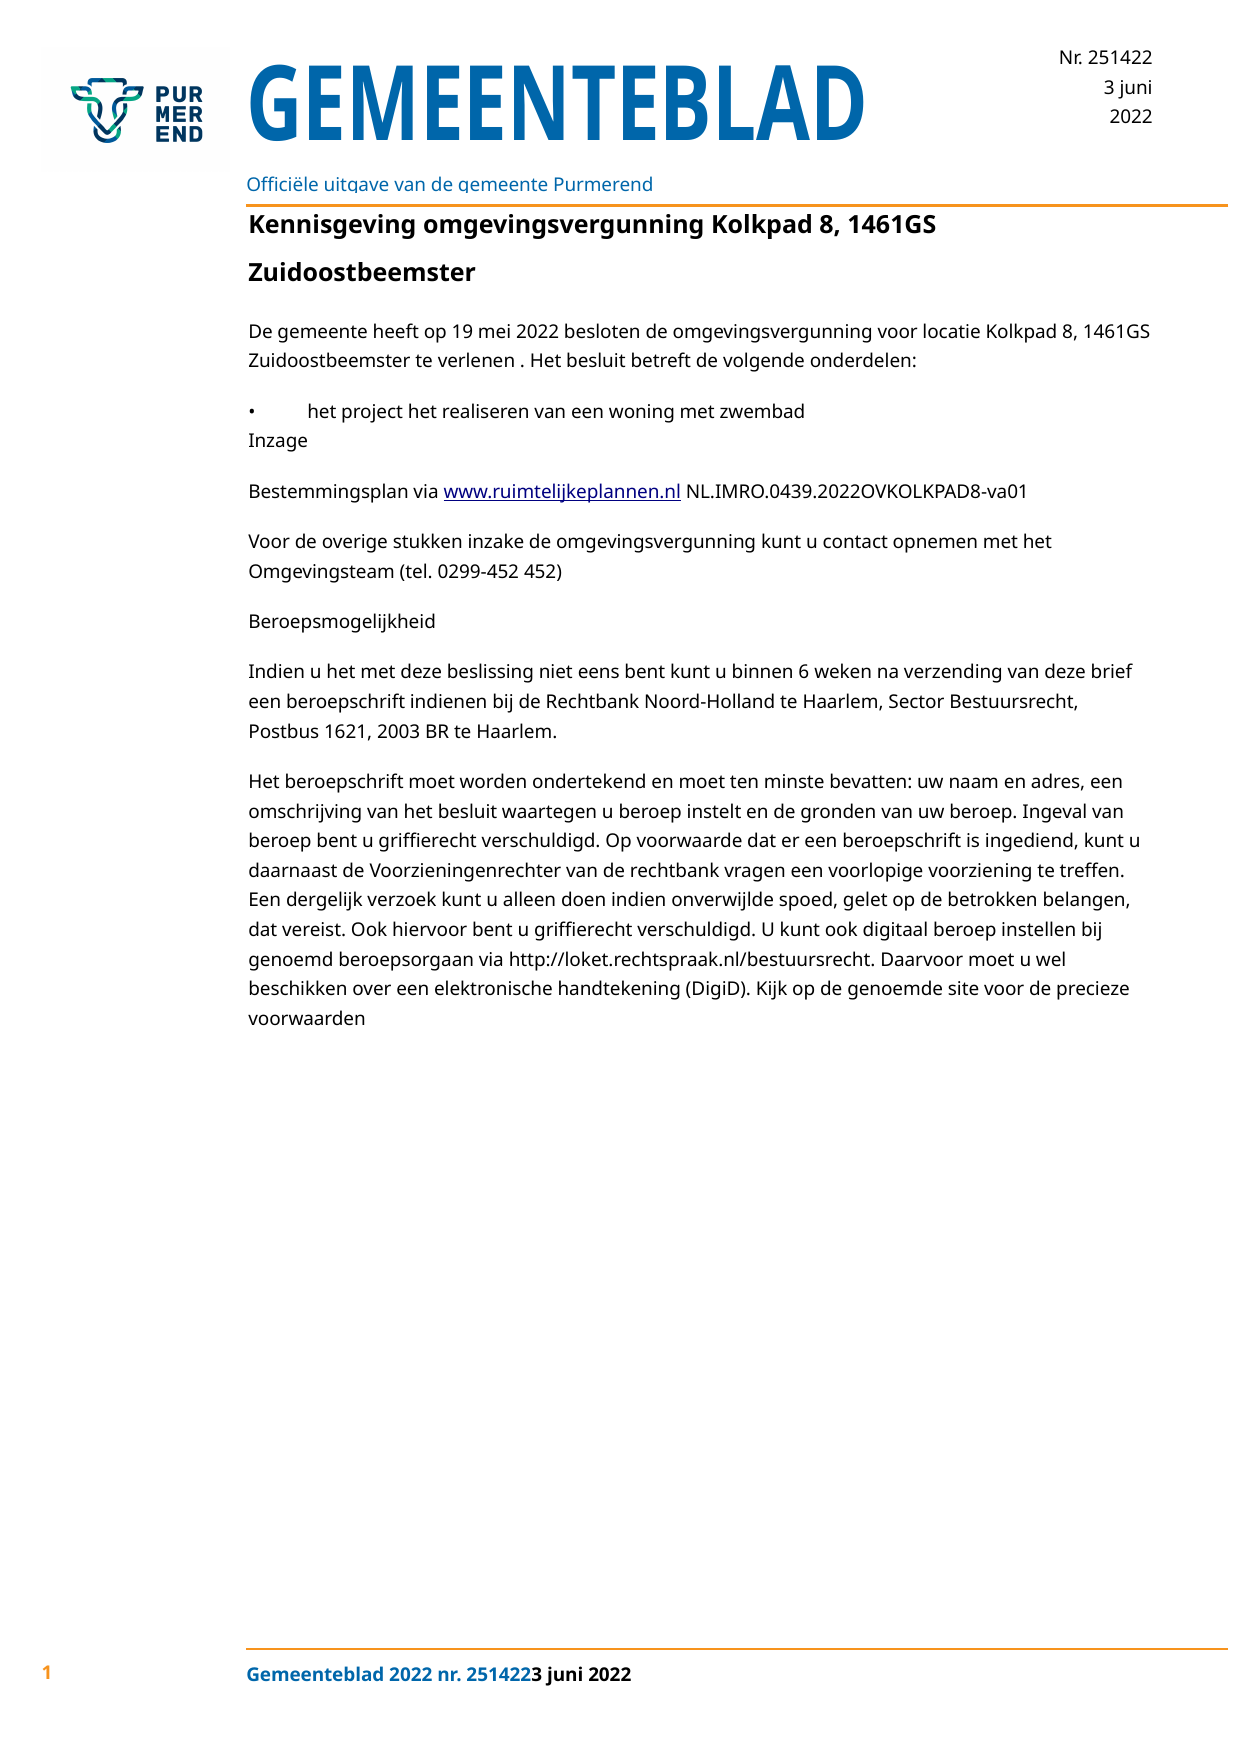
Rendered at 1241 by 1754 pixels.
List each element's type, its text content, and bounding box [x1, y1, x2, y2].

text Het beroepschrift moet worden ondertekend en moet ten minste bevatten: uw naam en adres, een omschrijving van het besluit waartegen u beroep instelt en de gronden van uw beroep. Ingeval van beroep bent u griffierecht verschuldigd. Op voorwaarde dat er een beroepschrift is ingediend, kunt u daarnaast de Voorzieningenrechter van de rechtbank vragen een voorlopige voorziening te treffen. Een dergelijk verzoek kunt u alleen doen indien onverwijlde spoed, gelet op de betrokken belangen, dat vereist. Ook hiervoor bent u griffierecht verschuldigd. U kunt ook digitaal beroep instellen bij genoemd beroepsorgaan via http://loket.rechtspraak.nl/bestuursrecht. Daarvoor moet u wel beschikken over een elektronische handtekening (DigiD). Kijk op de genoemde site voor de precieze voorwaarden [248, 768, 1152, 1031]
text Inzage [248, 427, 1152, 453]
text Beroepsmogelijkheid [248, 608, 1152, 634]
text Indien u het met deze beslissing niet eens bent kunt u binnen 6 weken na verzending van deze brief een beroepschrift indienen bij de Rechtbank Noord-Holland te Haarlem, Sector Bestuursrecht, Postbus 1621, 2003 BR te Haarlem. [248, 659, 1152, 744]
picture [41, 47, 231, 172]
text Kennisgeving omgevingsvergunning Kolkpad 8, 1461GS Zuidoostbeemster [248, 207, 1152, 288]
text Bestemmingsplan via www.ruimtelijkeplannen.nl NL.IMRO.0439.2022OVKOLKPAD8-va01 [248, 478, 1152, 504]
list het project het realiseren van een woning met zwembad [248, 398, 1152, 424]
text Voor de overige stukken inzake de omgevingsvergunning kunt u contact opnemen met het Omgevingsteam (tel. 0299-452 452) [248, 528, 1152, 584]
text De gemeente heeft op 19 mei 2022 besloten de omgevingsvergunning voor locatie Kolkpad 8, 1461GS Zuidoostbeemster te verlenen . Het besluit betreft de volgende onderdelen: [248, 318, 1152, 373]
